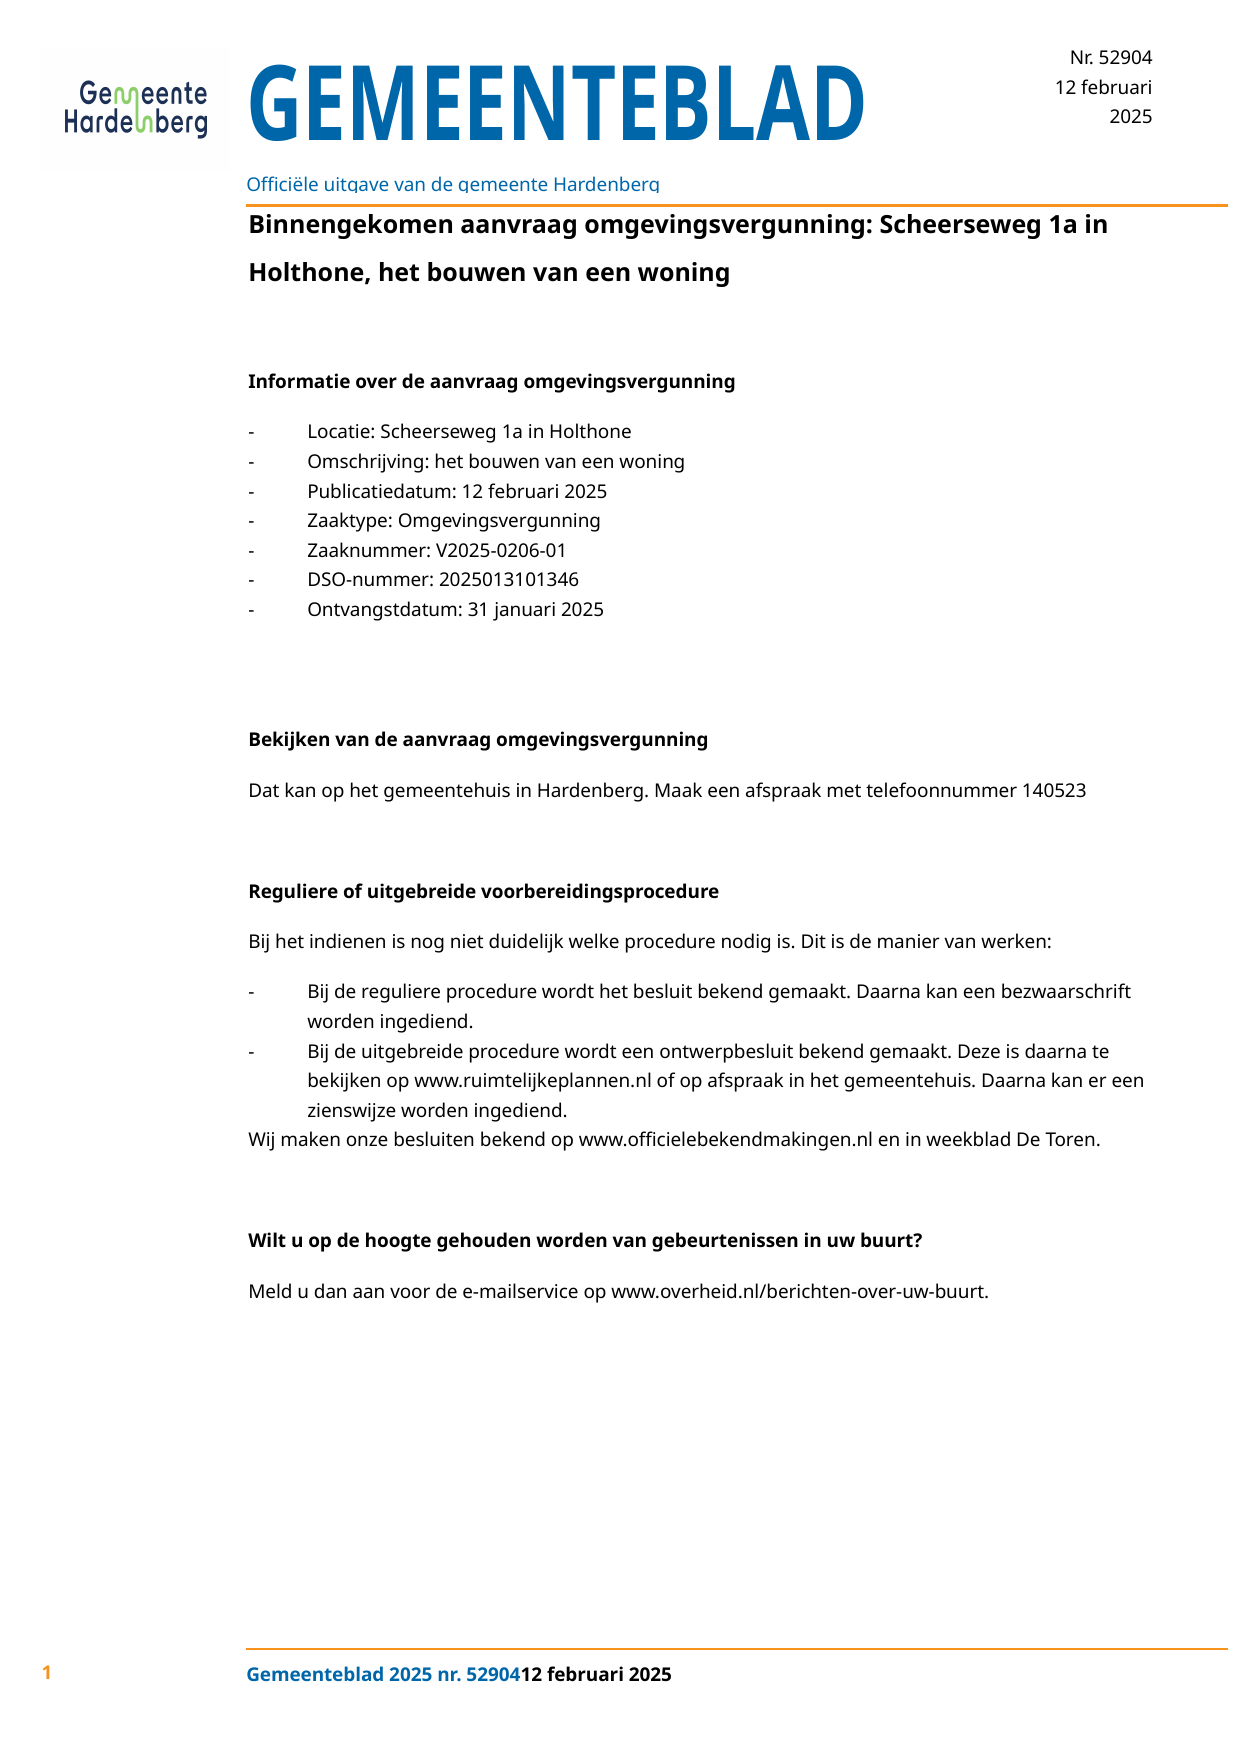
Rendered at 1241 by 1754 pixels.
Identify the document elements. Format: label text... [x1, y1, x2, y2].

list Bij de reguliere procedure wordt het besluit bekend gemaakt. Daarna kan een bezwaarschrift worden ingediend. [248, 979, 1152, 1034]
list Locatie: Scheerseweg 1a in Holthone [248, 419, 1152, 444]
text Bij het indienen is nog niet duidelijk welke procedure nodig is. Dit is de manier van werken: [248, 928, 1152, 954]
text Reguliere of uitgebreide voorbereidingsprocedure [248, 878, 1152, 904]
list Publicatiedatum: 12 februari 2025 [248, 478, 1152, 504]
list Bij de uitgebreide procedure wordt een ontwerpbesluit bekend gemaakt. Deze is daarna te bekijken op www.ruimtelijkeplannen.nl of op afspraak in het gemeentehuis. Daarna kan er een zienswijze worden ingediend. [248, 1038, 1152, 1123]
text Wilt u op de hoogte gehouden worden van gebeurtenissen in uw buurt? [248, 1227, 1152, 1253]
text Bekijken van de aanvraag omgevingsvergunning [248, 727, 1152, 752]
text Binnengekomen aanvraag omgevingsvergunning: Scheerseweg 1a in Holthone, het bouwen van een woning [248, 207, 1152, 288]
text Wij maken onze besluiten bekend op www.officielebekendmakingen.nl en in weekblad De Toren. [248, 1127, 1152, 1152]
text Meld u dan aan voor de e-mailservice op www.overheid.nl/berichten-over-uw-buurt. [248, 1278, 1152, 1304]
list Zaaknummer: V2025-0206-01 [248, 537, 1152, 563]
list Ontvangstdatum: 31 januari 2025 [248, 596, 1152, 622]
list DSO-nummer: 2025013101346 [248, 567, 1152, 592]
text Informatie over de aanvraag omgevingsvergunning [248, 368, 1152, 394]
picture [41, 47, 231, 172]
list Omschrijving: het bouwen van een woning [248, 448, 1152, 474]
list Zaaktype: Omgevingsvergunning [248, 507, 1152, 533]
text Dat kan op het gemeentehuis in Hardenberg. Maak een afspraak met telefoonnummer 140523 [248, 777, 1152, 803]
